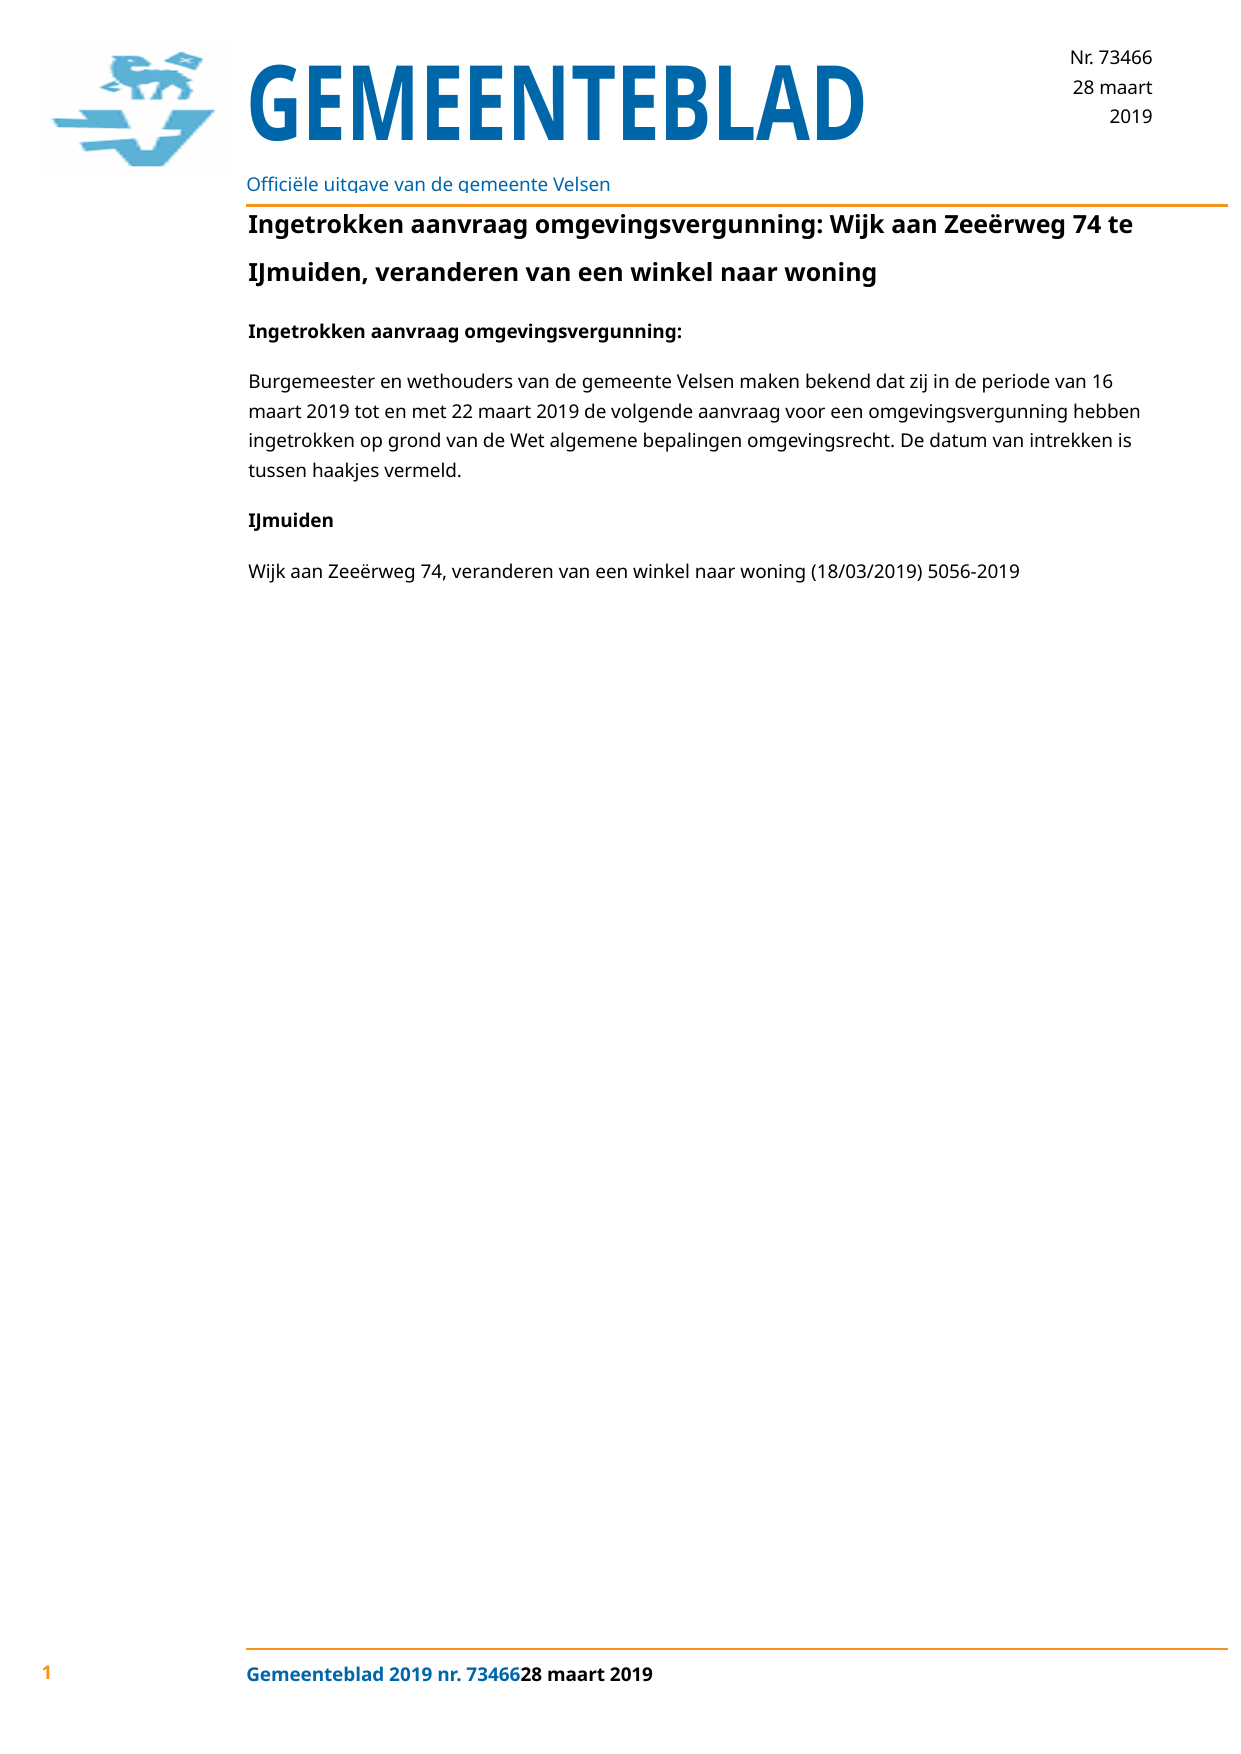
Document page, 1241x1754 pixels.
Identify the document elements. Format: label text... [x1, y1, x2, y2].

text IJmuiden [248, 507, 1152, 533]
picture [41, 47, 231, 172]
text Wijk aan Zeeërweg 74, veranderen van een winkel naar woning (18/03/2019) 5056-2019 [248, 558, 1152, 584]
text Burgemeester en wethouders van de gemeente Velsen maken bekend dat zij in de periode van 16 maart 2019 tot en met 22 maart 2019 de volgende aanvraag voor een omgevingsvergunning hebben ingetrokken op grond van de Wet algemene bepalingen omgevingsrecht. De datum van intrekken is tussen haakjes vermeld. [248, 368, 1152, 483]
text Ingetrokken aanvraag omgevingsvergunning: Wijk aan Zeeërweg 74 te IJmuiden, veranderen van een winkel naar woning [248, 207, 1152, 288]
text Ingetrokken aanvraag omgevingsvergunning: [248, 318, 1152, 344]
